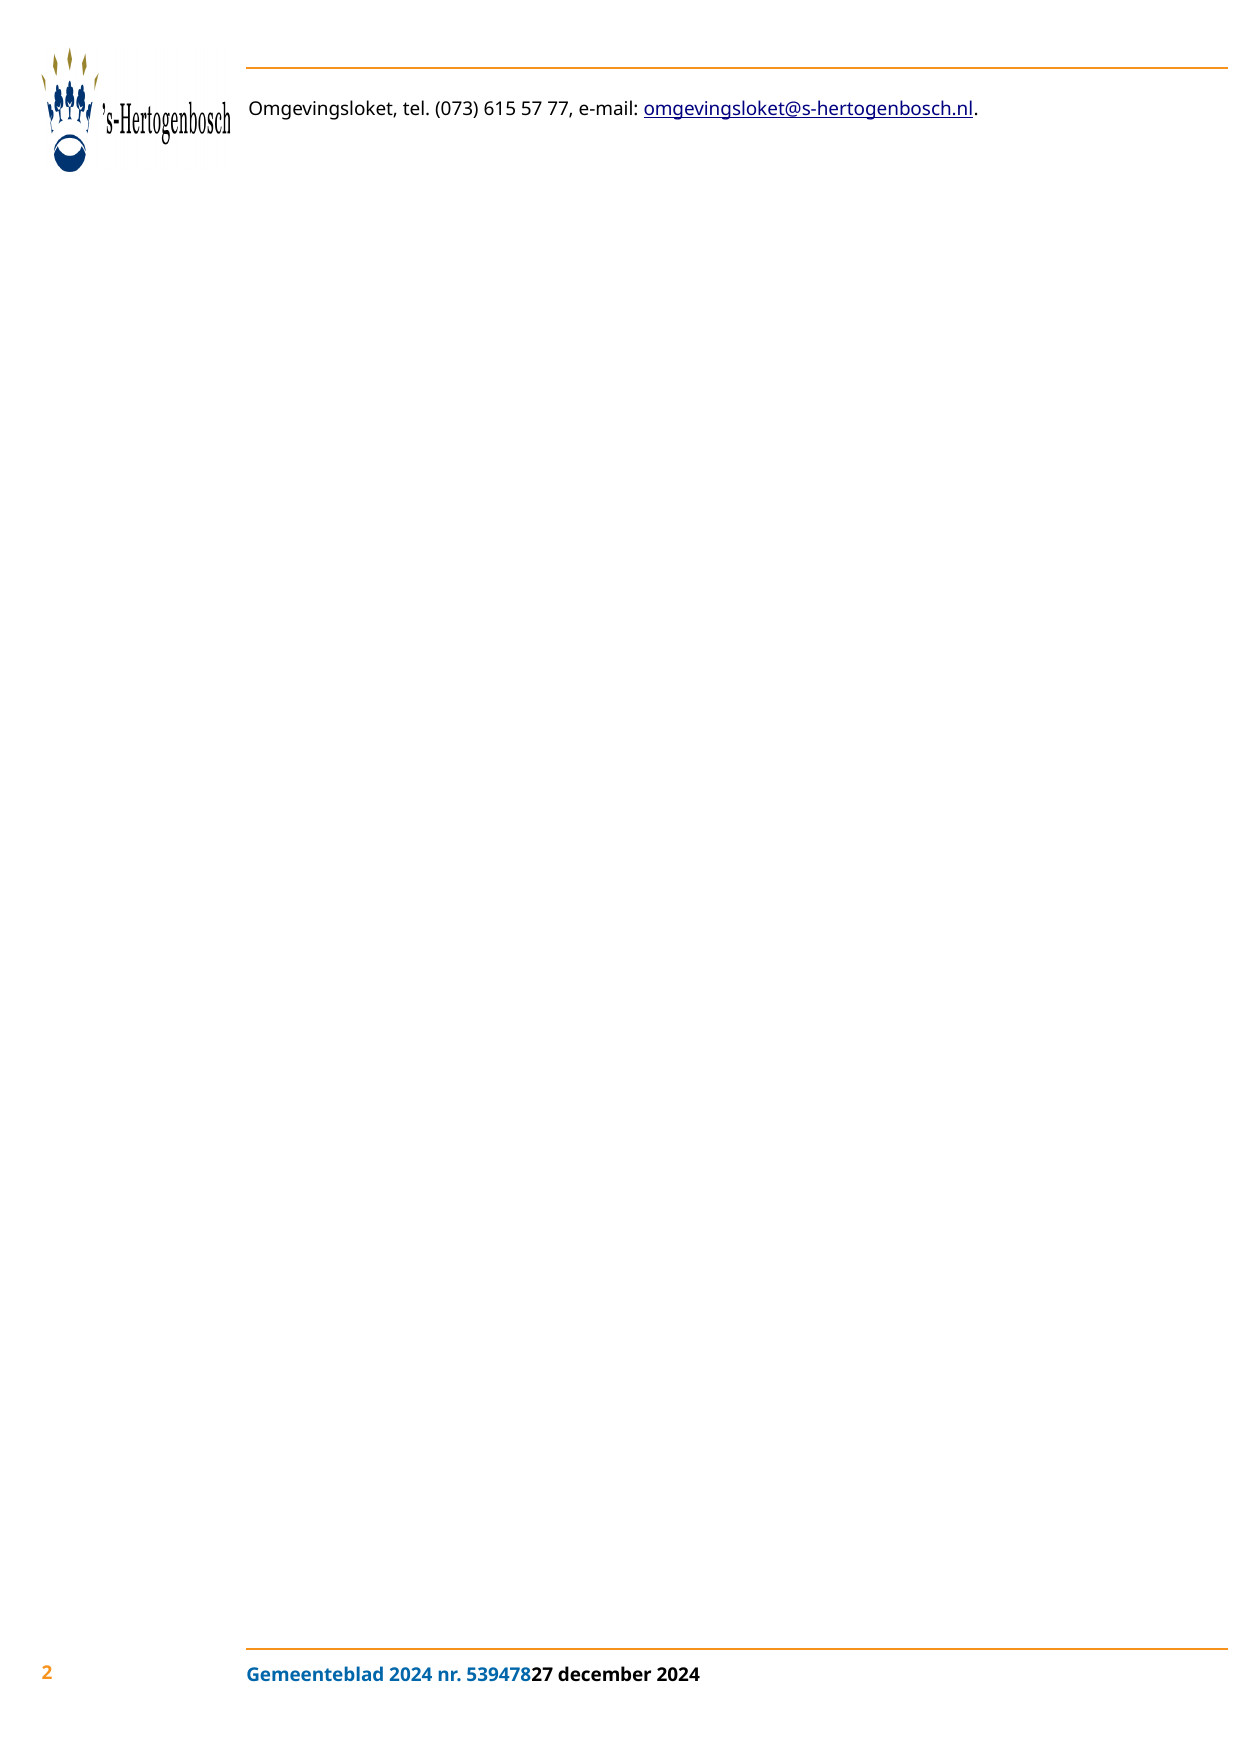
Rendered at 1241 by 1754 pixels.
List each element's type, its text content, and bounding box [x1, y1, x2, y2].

picture [41, 47, 231, 172]
text Omgevingsloket, tel. (073) 615 57 77, e-mail: omgevingsloket@s-hertogenbosch.nl. [248, 95, 1152, 121]
